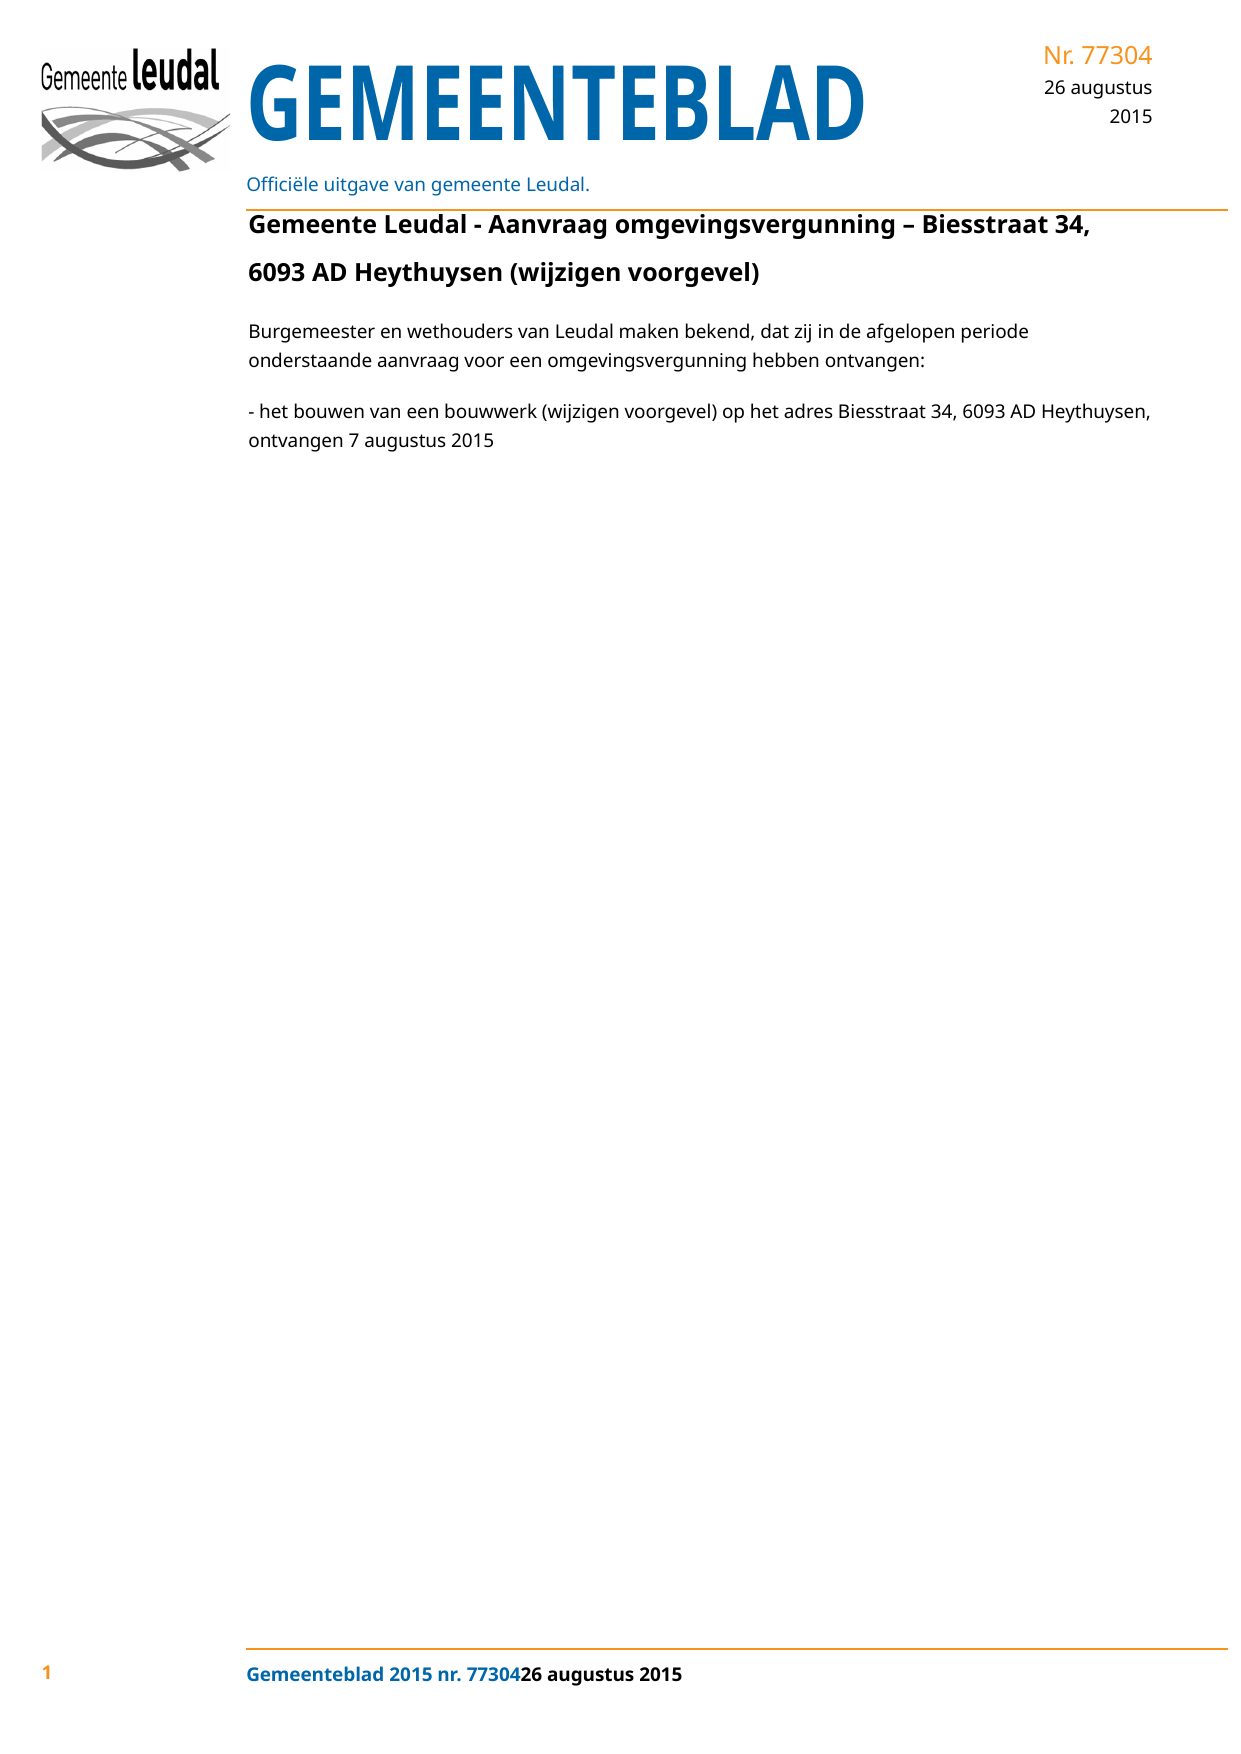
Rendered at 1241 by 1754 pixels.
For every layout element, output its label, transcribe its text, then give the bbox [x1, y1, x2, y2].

text Gemeente Leudal - Aanvraag omgevingsvergunning – Biesstraat 34, 6093 AD Heythuysen (wijzigen voorgevel) [248, 211, 1152, 288]
picture [41, 47, 231, 172]
text Burgemeester en wethouders van Leudal maken bekend, dat zij in de afgelopen periode onderstaande aanvraag voor een omgevingsvergunning hebben ontvangen: [248, 318, 1152, 373]
text - het bouwen van een bouwwerk (wijzigen voorgevel) op het adres Biesstraat 34, 6093 AD Heythuysen, ontvangen 7 augustus 2015 [248, 398, 1152, 453]
